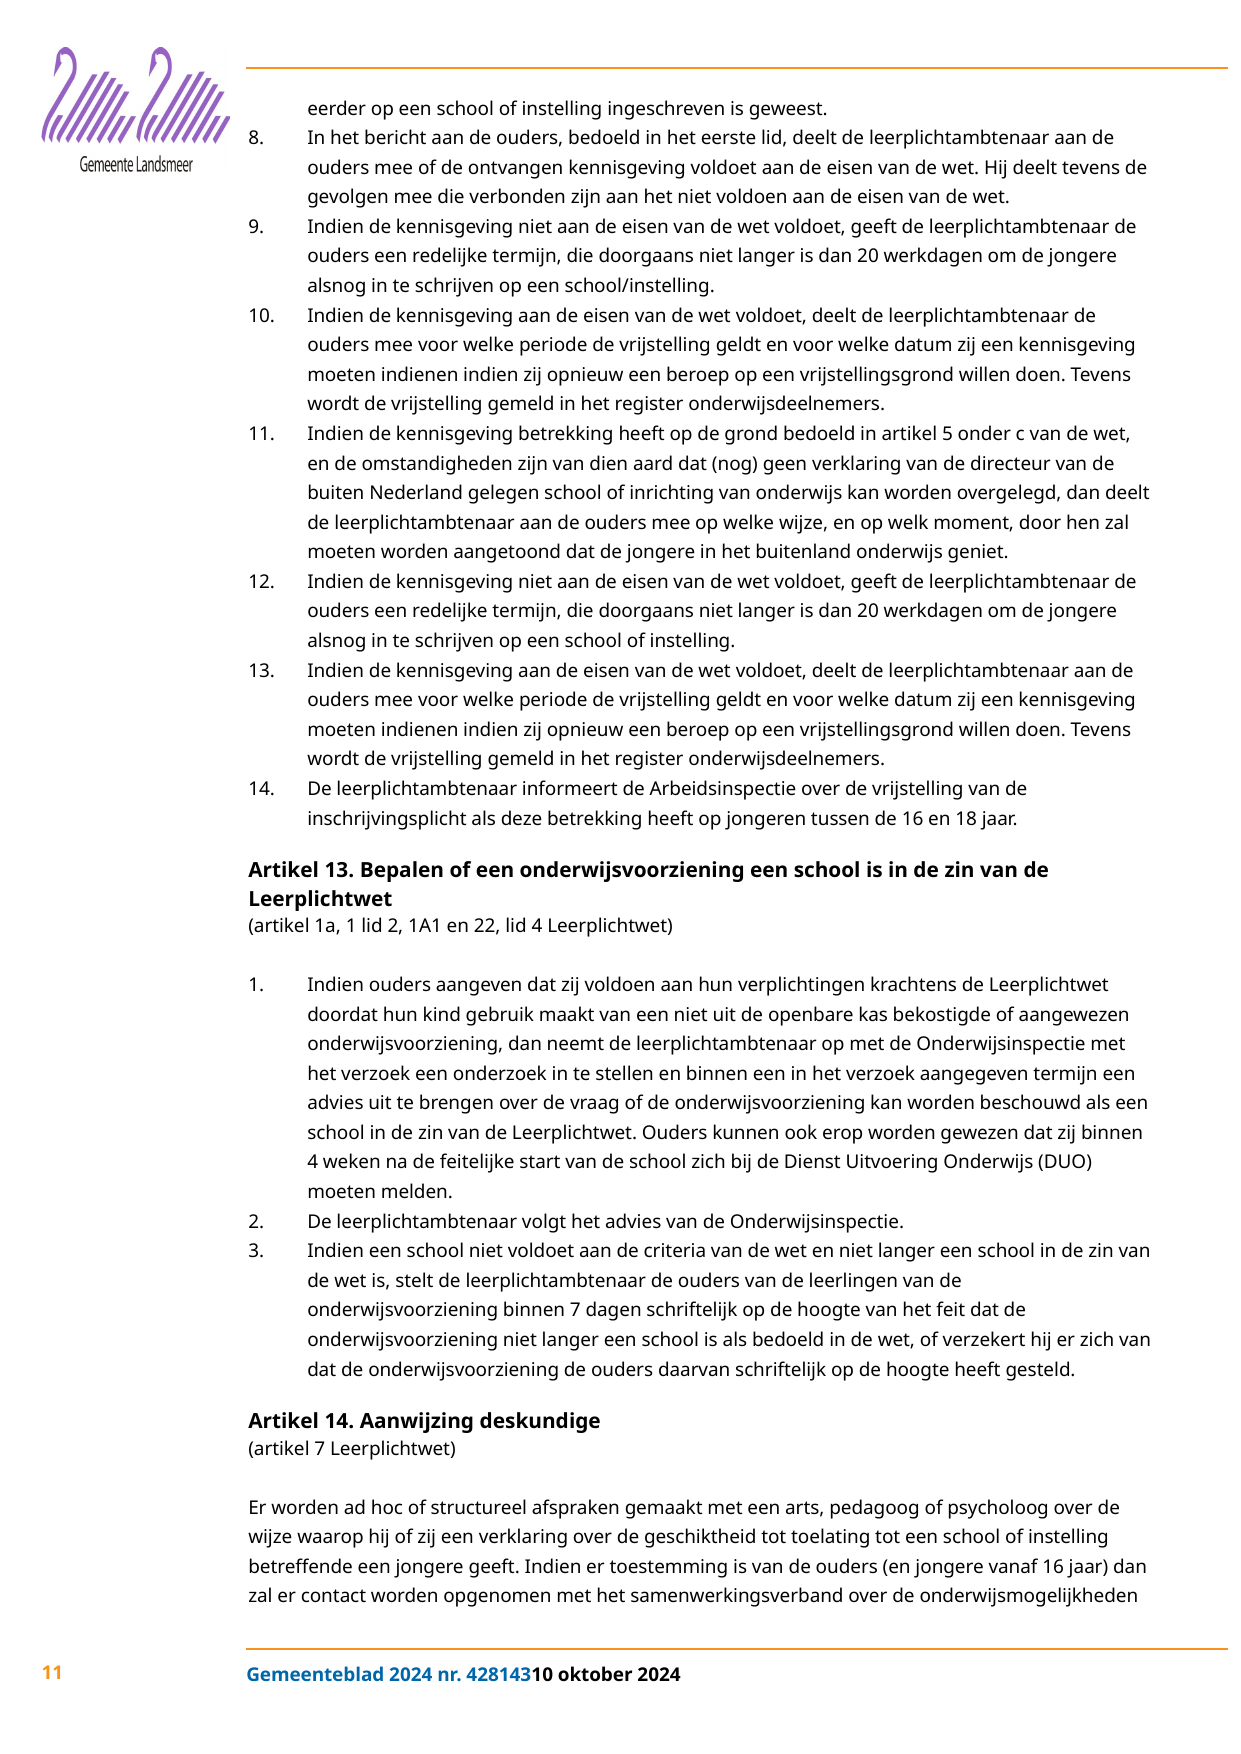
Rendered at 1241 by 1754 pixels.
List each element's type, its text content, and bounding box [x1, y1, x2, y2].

list De leerplichtambtenaar volgt het advies van de Onderwijsinspectie. [248, 1208, 1152, 1234]
list De leerplichtambtenaar informeert de Arbeidsinspectie over de vrijstelling van de inschrijvingsplicht als deze betrekking heeft op jongeren tussen de 16 en 18 jaar. [248, 775, 1152, 831]
list Indien de kennisgeving betrekking heeft op de grond bedoeld in artikel 5 onder c van de wet, en de omstandigheden zijn van dien aard dat (nog) geen verklaring van de directeur van de buiten Nederland gelegen school of inrichting van onderwijs kan worden overgelegd, dan deelt de leerplichtambtenaar aan de ouders mee op welke wijze, en op welk moment, door hen zal moeten worden aangetoond dat de jongere in het buitenland onderwijs geniet. [248, 420, 1152, 564]
text (artikel 1a, 1 lid 2, 1A1 en 22, lid 4 Leerplichtwet) [248, 912, 1152, 938]
text Artikel 13. Bepalen of een onderwijsvoorziening een school is in de zin van de Leerplichtwet [248, 855, 1152, 912]
text Artikel 14. Aanwijzing deskundige [248, 1406, 1152, 1435]
picture [41, 47, 231, 172]
text (artikel 7 Leerplichtwet) [248, 1435, 1152, 1460]
list Indien een school niet voldoet aan de criteria van de wet en niet langer een school in de zin van de wet is, stelt de leerplichtambtenaar de ouders van de leerlingen van de onderwijsvoorziening binnen 7 dagen schriftelijk op de hoogte van het feit dat de onderwijsvoorziening niet langer een school is als bedoeld in de wet, of verzekert hij er zich van dat de onderwijsvoorziening de ouders daarvan schriftelijk op de hoogte heeft gesteld. [248, 1237, 1152, 1382]
list eerder op een school of instelling ingeschreven is geweest. [248, 95, 1152, 121]
list Indien de kennisgeving aan de eisen van de wet voldoet, deelt de leerplichtambtenaar aan de ouders mee voor welke periode de vrijstelling geldt en voor welke datum zij een kennisgeving moeten indienen indien zij opnieuw een beroep op een vrijstellingsgrond willen doen. Tevens wordt de vrijstelling gemeld in het register onderwijsdeelnemers. [248, 657, 1152, 771]
list Indien ouders aangeven dat zij voldoen aan hun verplichtingen krachtens de Leerplichtwet doordat hun kind gebruik maakt van een niet uit de openbare kas bekostigde of aangewezen onderwijsvoorziening, dan neemt de leerplichtambtenaar op met de Onderwijsinspectie met het verzoek een onderzoek in te stellen en binnen een in het verzoek aangegeven termijn een advies uit te brengen over de vraag of de onderwijsvoorziening kan worden beschouwd als een school in de zin van de Leerplichtwet. Ouders kunnen ook erop worden gewezen dat zij binnen 4 weken na de feitelijke start van de school zich bij de Dienst Uitvoering Onderwijs (DUO) moeten melden. [248, 971, 1152, 1204]
list Indien de kennisgeving niet aan de eisen van de wet voldoet, geeft de leerplichtambtenaar de ouders een redelijke termijn, die doorgaans niet langer is dan 20 werkdagen om de jongere alsnog in te schrijven op een school/instelling. [248, 213, 1152, 298]
text Er worden ad hoc of structureel afspraken gemaakt met een arts, pedagoog of psycholoog over de wijze waarop hij of zij een verklaring over de geschiktheid tot toelating tot een school of instelling betreffende een jongere geeft. Indien er toestemming is van de ouders (en jongere vanaf 16 jaar) dan zal er contact worden opgenomen met het samenwerkingsverband over de onderwijsmogelijkheden [248, 1494, 1152, 1608]
list In het bericht aan de ouders, bedoeld in het eerste lid, deelt de leerplichtambtenaar aan de ouders mee of de ontvangen kennisgeving voldoet aan de eisen van de wet. Hij deelt tevens de gevolgen mee die verbonden zijn aan het niet voldoen aan de eisen van de wet. [248, 124, 1152, 209]
list Indien de kennisgeving niet aan de eisen van de wet voldoet, geeft de leerplichtambtenaar de ouders een redelijke termijn, die doorgaans niet langer is dan 20 werkdagen om de jongere alsnog in te schrijven op een school of instelling. [248, 568, 1152, 653]
list Indien de kennisgeving aan de eisen van de wet voldoet, deelt de leerplichtambtenaar de ouders mee voor welke periode de vrijstelling geldt en voor welke datum zij een kennisgeving moeten indienen indien zij opnieuw een beroep op een vrijstellingsgrond willen doen. Tevens wordt de vrijstelling gemeld in het register onderwijsdeelnemers. [248, 302, 1152, 416]
